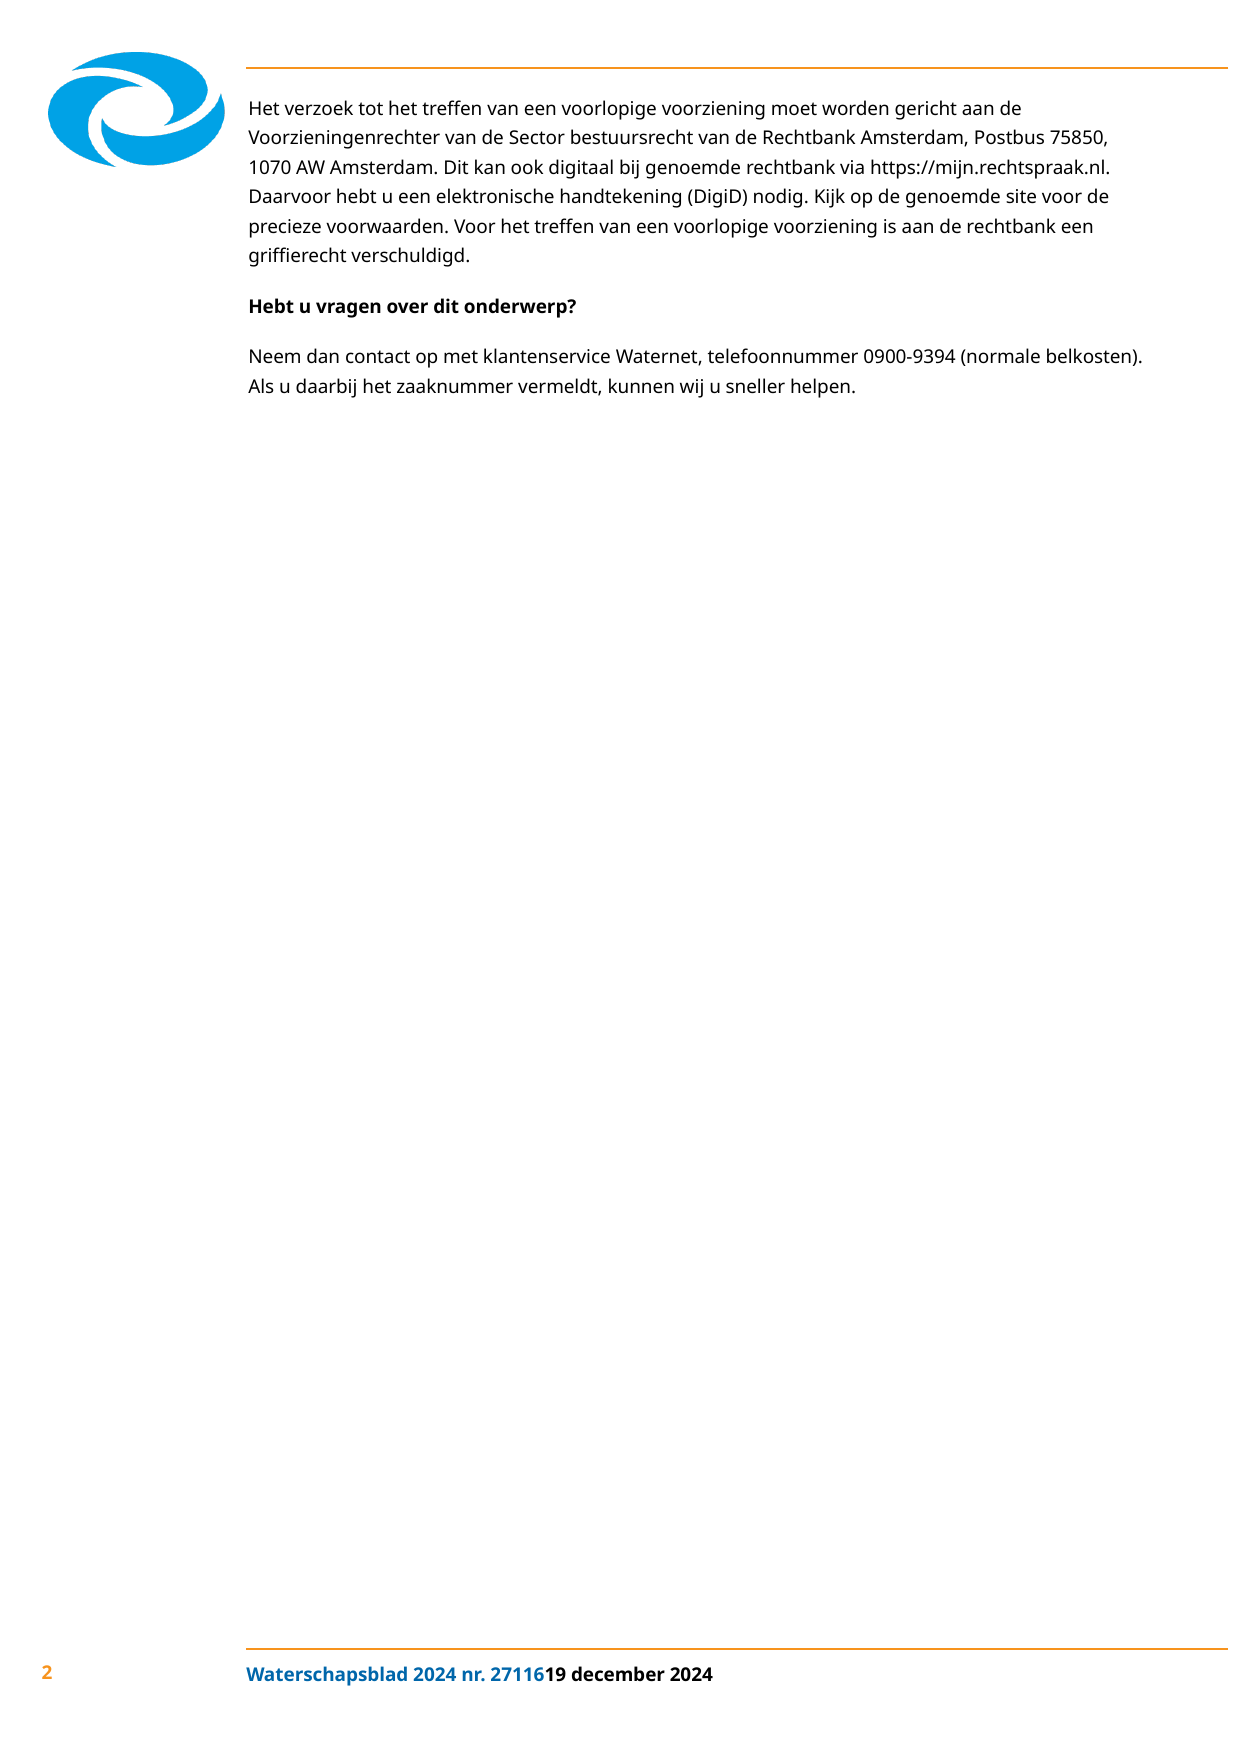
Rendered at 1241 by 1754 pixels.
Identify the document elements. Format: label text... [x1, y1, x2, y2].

picture [41, 47, 231, 172]
text Hebt u vragen over dit onderwerp? [248, 293, 1152, 319]
text Neem dan contact op met klantenservice Waternet, telefoonnummer 0900-9394 (normale belkosten). Als u daarbij het zaaknummer vermeldt, kunnen wij u sneller helpen. [248, 343, 1152, 399]
text Het verzoek tot het treffen van een voorlopige voorziening moet worden gericht aan de Voorzieningenrechter van de Sector bestuursrecht van de Rechtbank Amsterdam, Postbus 75850, 1070 AW Amsterdam. Dit kan ook digitaal bij genoemde rechtbank via https://mijn.rechtspraak.nl. Daarvoor hebt u een elektronische handtekening (DigiD) nodig. Kijk op de genoemde site voor de precieze voorwaarden. Voor het treffen van een voorlopige voorziening is aan de rechtbank een griffierecht verschuldigd. [248, 95, 1152, 268]
